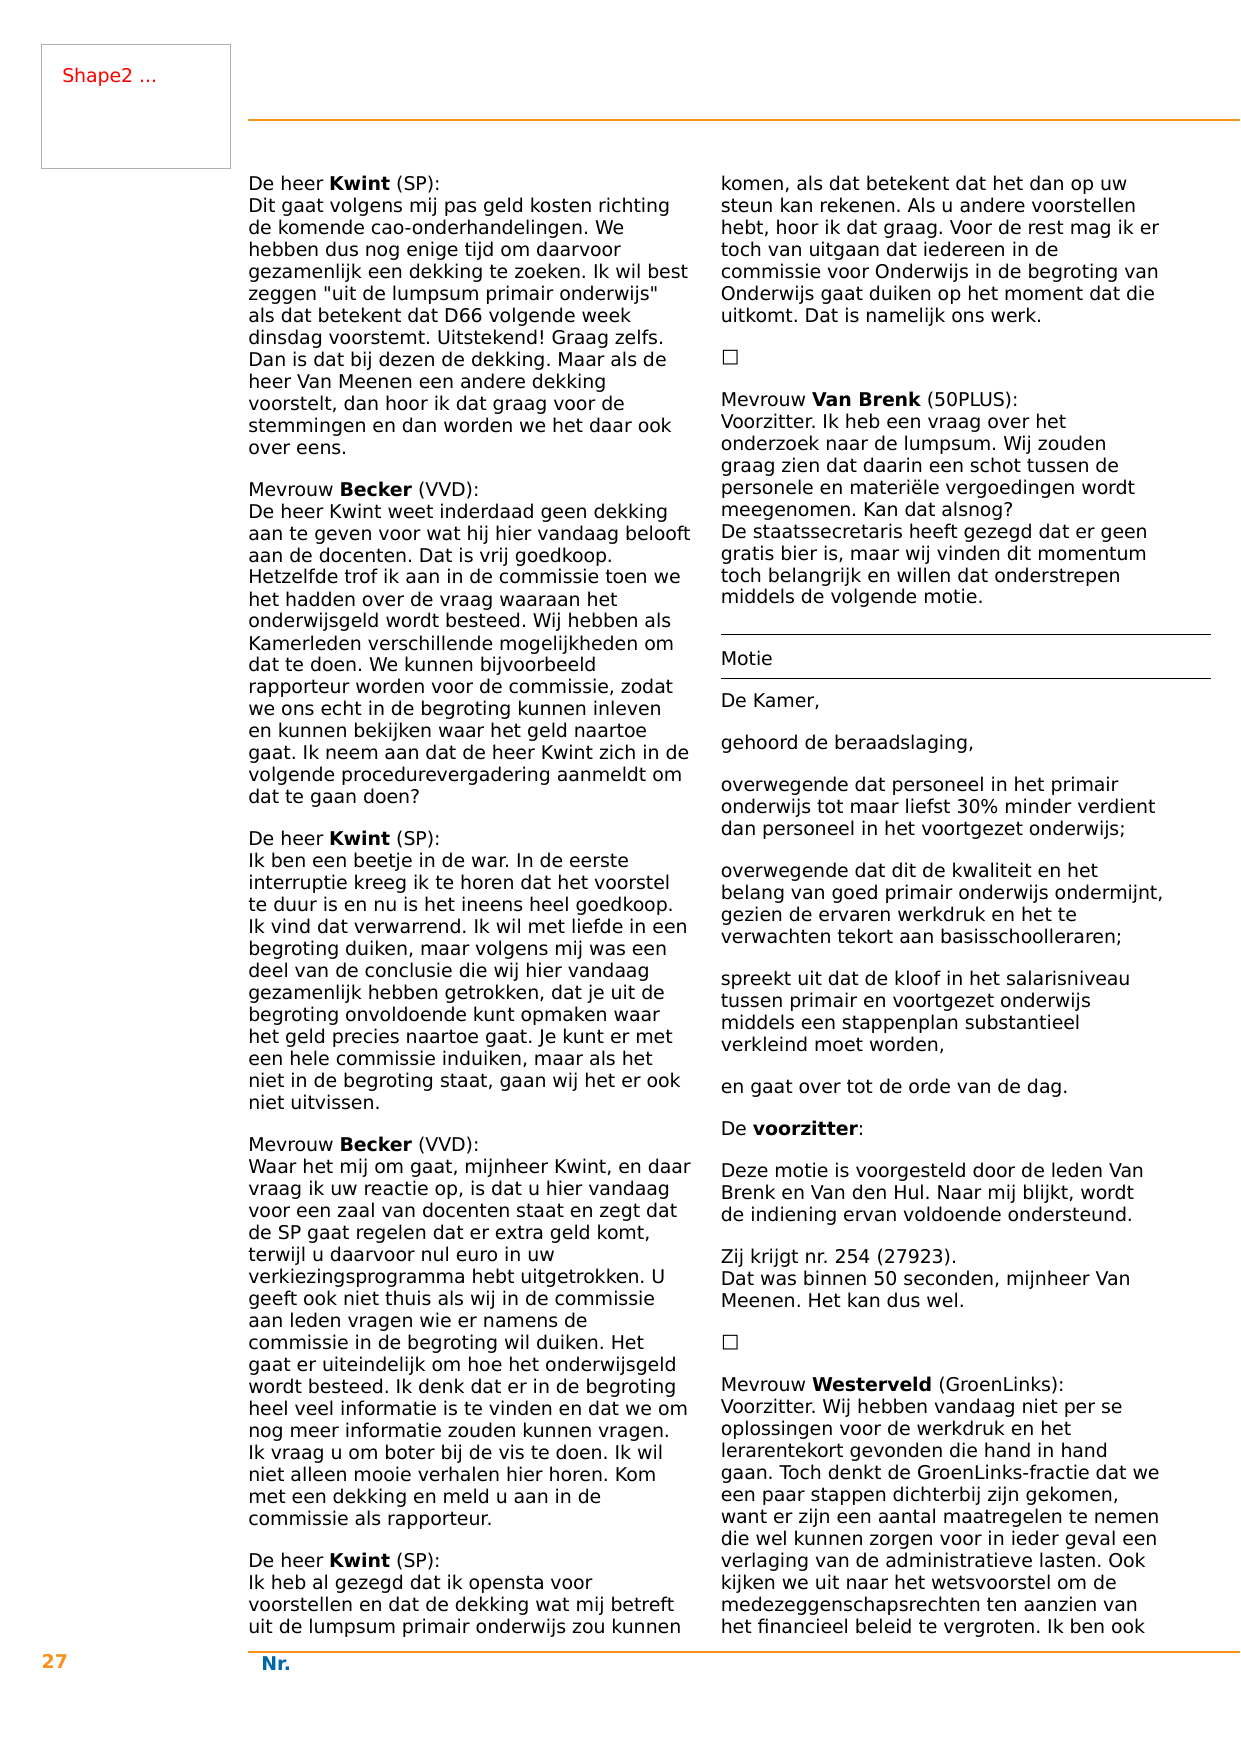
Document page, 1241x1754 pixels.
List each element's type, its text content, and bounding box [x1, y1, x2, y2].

text De heer Kwint weet inderdaad geen dekking aan te geven voor wat hij hier vandaag belooft aan de docenten. Dat is vrij goedkoop. Hetzelfde trof ik aan in de commissie toen we het hadden over de vraag waaraan het onderwijsgeld wordt besteed. Wij hebben als Kamerleden verschillende mogelijkheden om dat te doen. We kunnen bijvoorbeeld rapporteur worden voor de commissie, zodat we ons echt in de begroting kunnen inleven en kunnen bekijken waar het geld naartoe gaat. Ik neem aan dat de heer Kwint zich in de volgende procedurevergadering aanmeldt om dat te gaan doen? [248, 501, 691, 808]
text spreekt uit dat de kloof in het salarisniveau tussen primair en voortgezet onderwijs middels een stappenplan substantieel verkleind moet worden, [721, 968, 1163, 1056]
text en gaat over tot de orde van de dag. [721, 1076, 1163, 1098]
text Waar het mij om gaat, mijnheer Kwint, en daar vraag ik uw reactie op, is dat u hier vandaag voor een zaal van docenten staat en zegt dat de SP gaat regelen dat er extra geld komt, terwijl u daarvoor nul euro in uw verkiezingsprogramma hebt uitgetrokken. U geeft ook niet thuis als wij in de commissie aan leden vragen wie er namens de commissie in de begroting wil duiken. Het gaat er uiteindelijk om hoe het onderwijsgeld wordt besteed. Ik denk dat er in de begroting heel veel informatie is te vinden en dat we om nog meer informatie zouden kunnen vragen. Ik vraag u om boter bij de vis te doen. Ik wil niet alleen mooie verhalen hier horen. Kom met een dekking en meld u aan in de commissie als rapporteur. [248, 1156, 691, 1529]
text Mevrouw Becker (VVD): [248, 1134, 691, 1156]
text Motie [721, 648, 1163, 670]
text Dat was binnen 50 seconden, mijnheer Van Meenen. Het kan dus wel. [721, 1268, 1163, 1312]
text De heer Kwint (SP): [248, 828, 691, 850]
text overwegende dat dit de kwaliteit en het belang van goed primair onderwijs ondermijnt, gezien de ervaren werkdruk en het te verwachten tekort aan basisschoolleraren; [721, 860, 1163, 948]
text Dit gaat volgens mij pas geld kosten richting de komende cao-onderhandelingen. We hebben dus nog enige tijd om daarvoor gezamenlijk een dekking te zoeken. Ik wil best zeggen "uit de lumpsum primair onderwijs" als dat betekent dat D66 volgende week dinsdag voorstemt. Uitstekend! Graag zelfs. Dan is dat bij dezen de dekking. Maar als de heer Van Meenen een andere dekking voorstelt, dan hoor ik dat graag voor de stemmingen en dan worden we het daar ook over eens. [248, 195, 691, 458]
text De heer Kwint (SP): [248, 1549, 691, 1572]
text De staatssecretaris heeft gezegd dat er geen gratis bier is, maar wij vinden dit momentum toch belangrijk en willen dat onderstrepen middels de volgende motie. [721, 521, 1163, 608]
text Ik heb al gezegd dat ik opensta voor voorstellen en dat de dekking wat mij betreft uit de lumpsum primair onderwijs zou kunnen [248, 1572, 691, 1637]
text De Kamer, [721, 690, 1163, 712]
text Zij krijgt nr. 254 (27923). [721, 1246, 1163, 1268]
text Ik ben een beetje in de war. In de eerste interruptie kreeg ik te horen dat het voorstel te duur is en nu is het ineens heel goedkoop. Ik vind dat verwarrend. Ik wil met liefde in een begroting duiken, maar volgens mij was een deel van de conclusie die wij hier vandaag gezamenlijk hebben getrokken, dat je uit de begroting onvoldoende kunt opmaken waar het geld precies naartoe gaat. Je kunt er met een hele commissie induiken, maar als het niet in de begroting staat, gaan wij het er ook niet uitvissen. [248, 850, 691, 1114]
text ⬜ [721, 1332, 1163, 1354]
text gehoord de beraadslaging, [721, 732, 1163, 754]
text overwegende dat personeel in het primair onderwijs tot maar liefst 30% minder verdient dan personeel in het voortgezet onderwijs; [721, 774, 1163, 840]
text ⬜ [721, 347, 1163, 369]
text Mevrouw Becker (VVD): [248, 478, 691, 501]
text komen, als dat betekent dat het dan op uw steun kan rekenen. Als u andere voorstellen hebt, hoor ik dat graag. Voor de rest mag ik er toch van uitgaan dat iedereen in de commissie voor Onderwijs in de begroting van Onderwijs gaat duiken op het moment dat die uitkomt. Dat is namelijk ons werk. [721, 173, 1163, 327]
text Mevrouw Van Brenk (50PLUS): [721, 389, 1163, 411]
text Voorzitter. Wij hebben vandaag niet per se oplossingen voor de werkdruk en het lerarentekort gevonden die hand in hand gaan. Toch denkt de GroenLinks-fractie dat we een paar stappen dichterbij zijn gekomen, want er zijn een aantal maatregelen te nemen die wel kunnen zorgen voor in ieder geval een verlaging van de administratieve lasten. Ook kijken we uit naar het wetsvoorstel om de medezeggenschapsrechten ten aanzien van het financieel beleid te vergroten. Ik ben ook [721, 1396, 1163, 1638]
text Mevrouw Westerveld (GroenLinks): [721, 1374, 1163, 1396]
text Deze motie is voorgesteld door de leden Van Brenk en Van den Hul. Naar mij blijkt, wordt de indiening ervan voldoende ondersteund. [721, 1160, 1163, 1226]
text Voorzitter. Ik heb een vraag over het onderzoek naar de lumpsum. Wij zouden graag zien dat daarin een schot tussen de personele en materiële vergoedingen wordt meegenomen. Kan dat alsnog? [721, 411, 1163, 521]
text De voorzitter: [721, 1118, 1163, 1140]
text De heer Kwint (SP): [248, 173, 691, 195]
